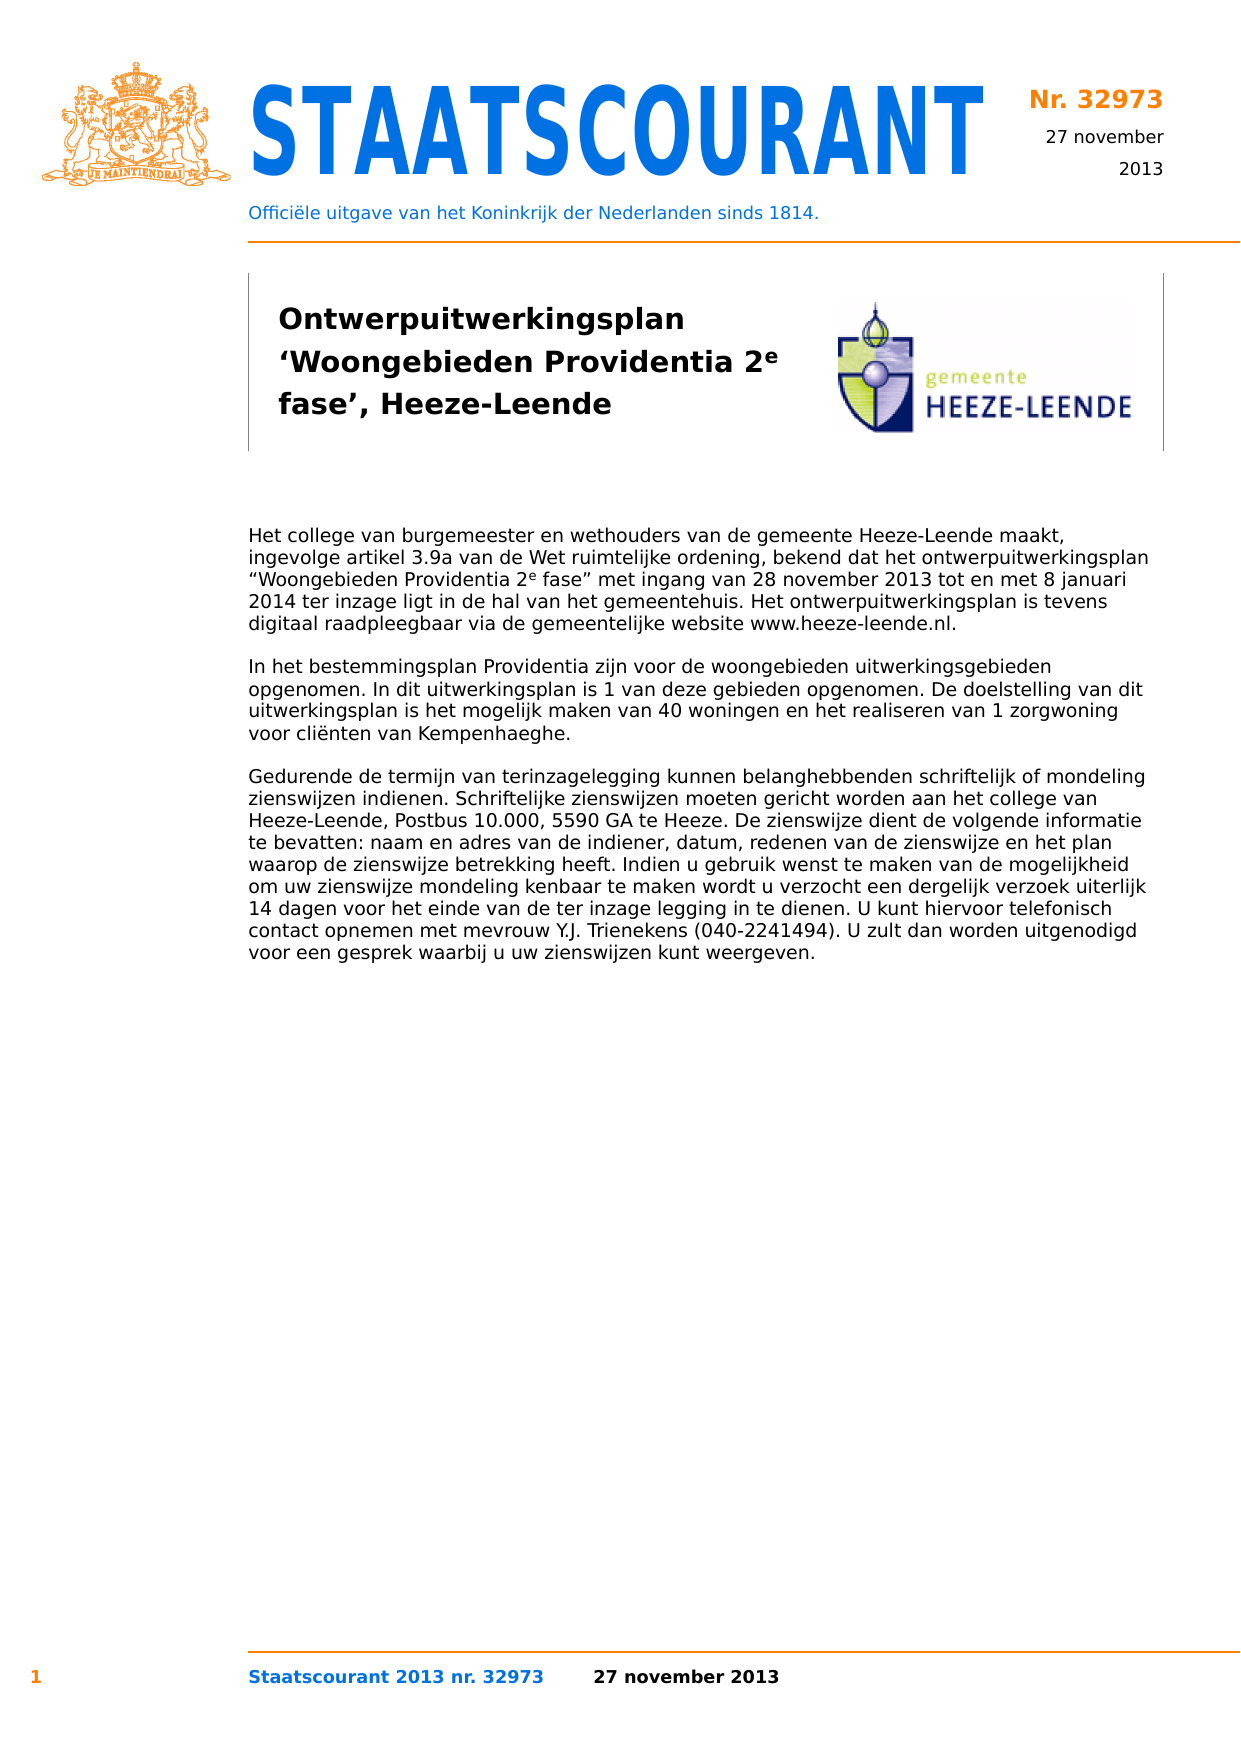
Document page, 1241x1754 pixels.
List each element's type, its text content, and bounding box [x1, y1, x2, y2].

table_cell 2013 [998, 153, 1240, 203]
picture [41, 62, 231, 186]
table_cell Officiële uitgave van het Koninkrijk der Nederlanden sinds 1814. [248, 203, 1240, 241]
table_header [25, 62, 248, 241]
text In het bestemmingsplan Providentia zijn voor de woongebieden uitwerkingsgebieden opgenomen. In dit uitwerkingsplan is 1 van deze gebieden opgenomen. De doelstelling van dit uitwerkingsplan is het mogelijk maken van 40 woningen en het realiseren van 1 zorgwoning voor cliënten van Kempenhaeghe. [248, 656, 1163, 744]
text Het college van burgemeester en wethouders van de gemeente Heeze-Leende maakt, ingevolge artikel 3.9a van de Wet ruimtelijke ordening, bekend dat het ontwerpuitwerkingsplan “Woongebieden Providentia 2e fase” met ingang van 28 november 2013 tot en met 8 januari 2014 ter inzage ligt in de hal van het gemeentehuis. Het ontwerpuitwerkingsplan is tevens digitaal raadpleegbaar via de gemeentelijke website www.heeze-leende.nl. [248, 525, 1163, 634]
picture [838, 302, 1134, 433]
text Gedurende de termijn van terinzagelegging kunnen belanghebbenden schriftelijk of mondeling zienswijzen indienen. Schriftelijke zienswijzen moeten gericht worden aan het college van Heeze-Leende, Postbus 10.000, 5590 GA te Heeze. De zienswijze dient de volgende informatie te bevatten: naam en adres van de indiener, datum, redenen van de zienswijze en het plan waarop de zienswijze betrekking heeft. Indien u gebruik wenst te maken van de mogelijkheid om uw zienswijze mondeling kenbaar te maken wordt u verzocht een dergelijk verzoek uiterlijk 14 dagen voor het einde van de ter inzage legging in te dienen. U kunt hiervoor telefonisch contact opnemen met mevrouw Y.J. Trienekens (040-2241494). U zult dan worden uitgenodigd voor een gesprek waarbij u uw zienswijzen kunt weergeven. [248, 766, 1163, 964]
table_cell 27 november [998, 121, 1240, 153]
table_header STAATSCOURANT [248, 62, 998, 203]
subtitle Ontwerpuitwerkingsplan ‘Woongebieden Providentia 2e fase’, Heeze-Leende [249, 273, 1163, 451]
table_header Nr. 32973 [998, 62, 1240, 121]
